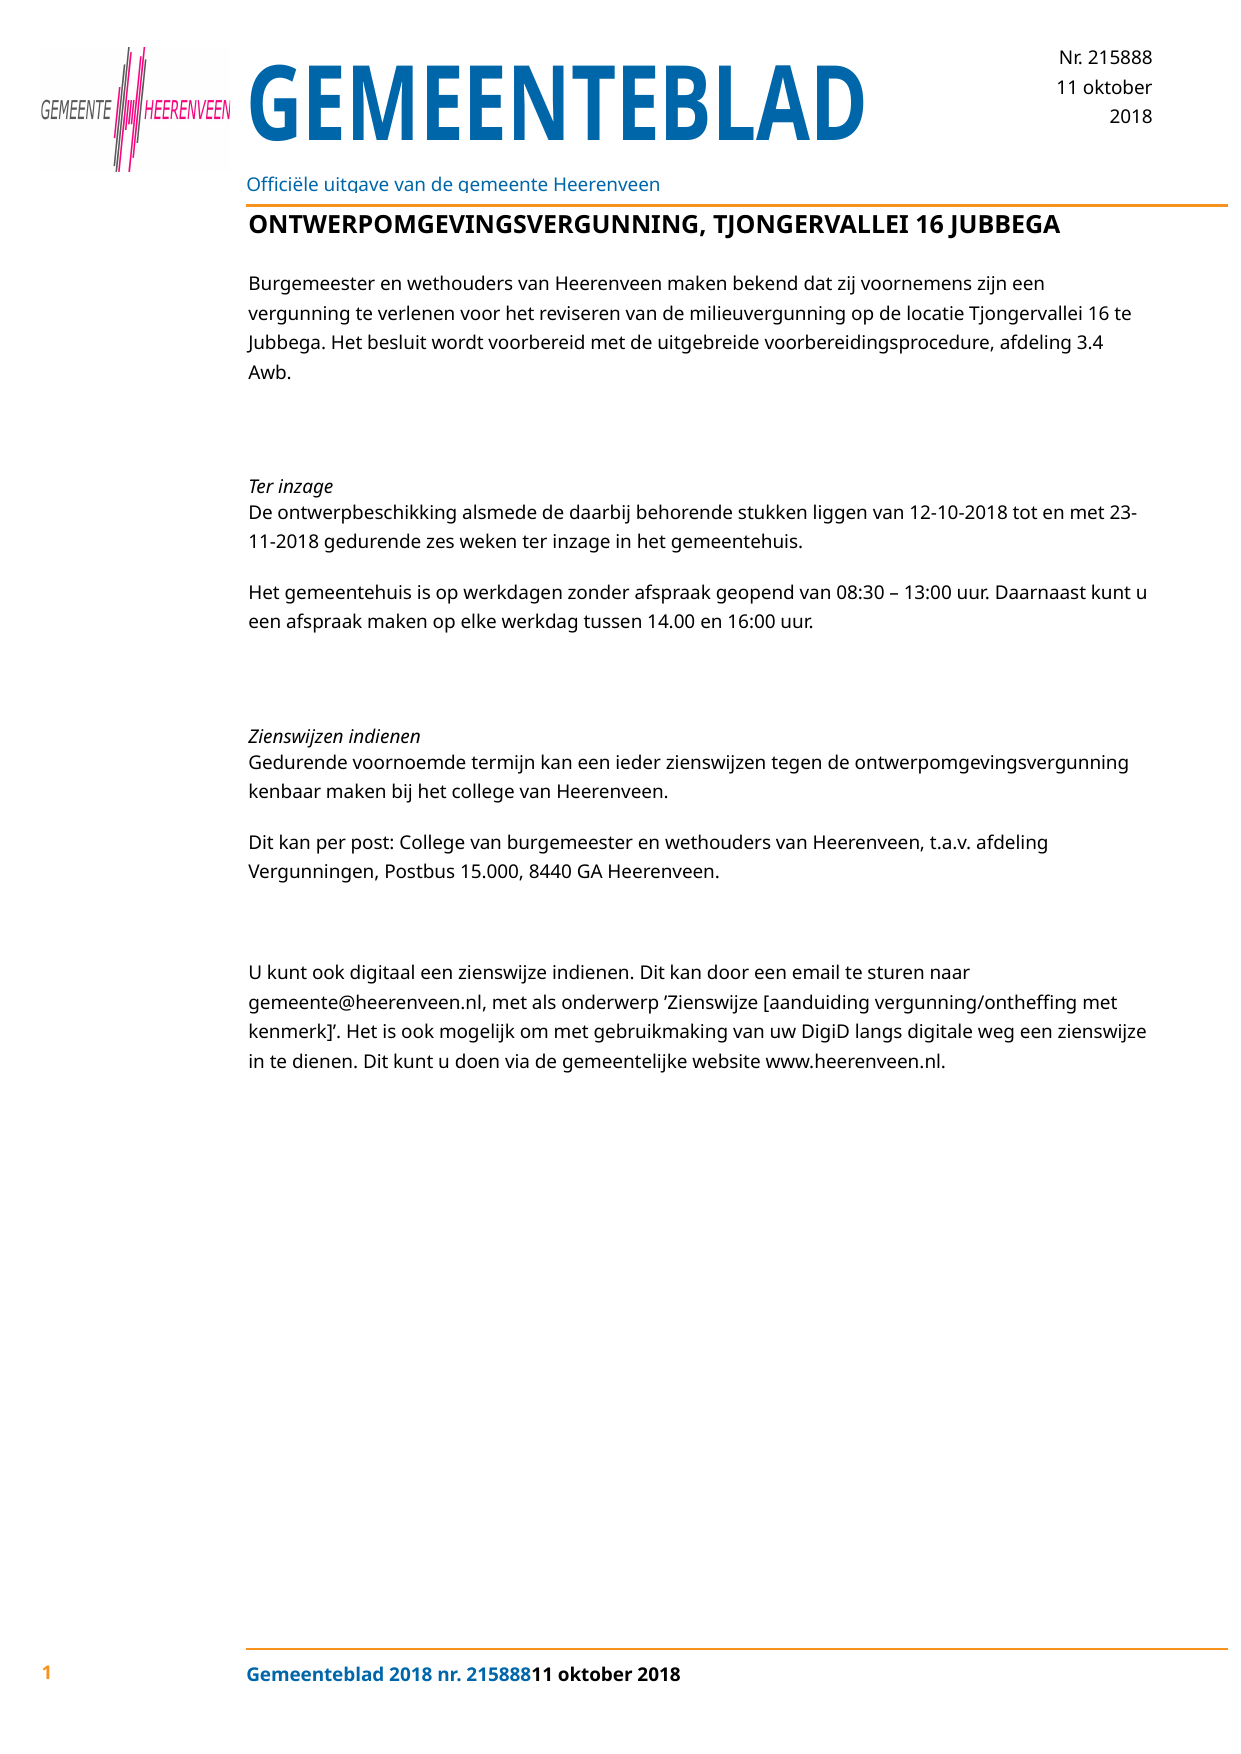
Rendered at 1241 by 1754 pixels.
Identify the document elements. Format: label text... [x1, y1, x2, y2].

text Ter inzage [248, 473, 1152, 499]
text Gedurende voornoemde termijn kan een ieder zienswijzen tegen de ontwerpomgevingsvergunning kenbaar maken bij het college van Heerenveen. [248, 749, 1152, 804]
text De ontwerpbeschikking alsmede de daarbij behorende stukken liggen van 12-10-2018 tot en met 23-11-2018 gedurende zes weken ter inzage in het gemeentehuis. [248, 499, 1152, 554]
text ONTWERPOMGEVINGSVERGUNNING, TJONGERVALLEI 16 JUBBEGA [248, 207, 1152, 241]
text Burgemeester en wethouders van Heerenveen maken bekend dat zij voornemens zijn een vergunning te verlenen voor het reviseren van de milieuvergunning op de locatie Tjongervallei 16 te Jubbega. Het besluit wordt voorbereid met de uitgebreide voorbereidingsprocedure, afdeling 3.4 Awb. [248, 270, 1152, 385]
text Zienswijzen indienen [248, 723, 1152, 749]
text Het gemeentehuis is op werkdagen zonder afspraak geopend van 08:30 – 13:00 uur. Daarnaast kunt u een afspraak maken op elke werkdag tussen 14.00 en 16:00 uur. [248, 579, 1152, 634]
picture [41, 47, 231, 172]
text U kunt ook digitaal een zienswijze indienen. Dit kan door een email te sturen naar gemeente@heerenveen.nl, met als onderwerp ’Zienswijze [aanduiding vergunning/ontheffing met kenmerk]’. Het is ook mogelijk om met gebruikmaking van uw DigiD langs digitale weg een zienswijze in te dienen. Dit kunt u doen via de gemeentelijke website www.heerenveen.nl. [248, 959, 1152, 1074]
text Dit kan per post: College van burgemeester en wethouders van Heerenveen, t.a.v. afdeling Vergunningen, Postbus 15.000, 8440 GA Heerenveen. [248, 829, 1152, 884]
